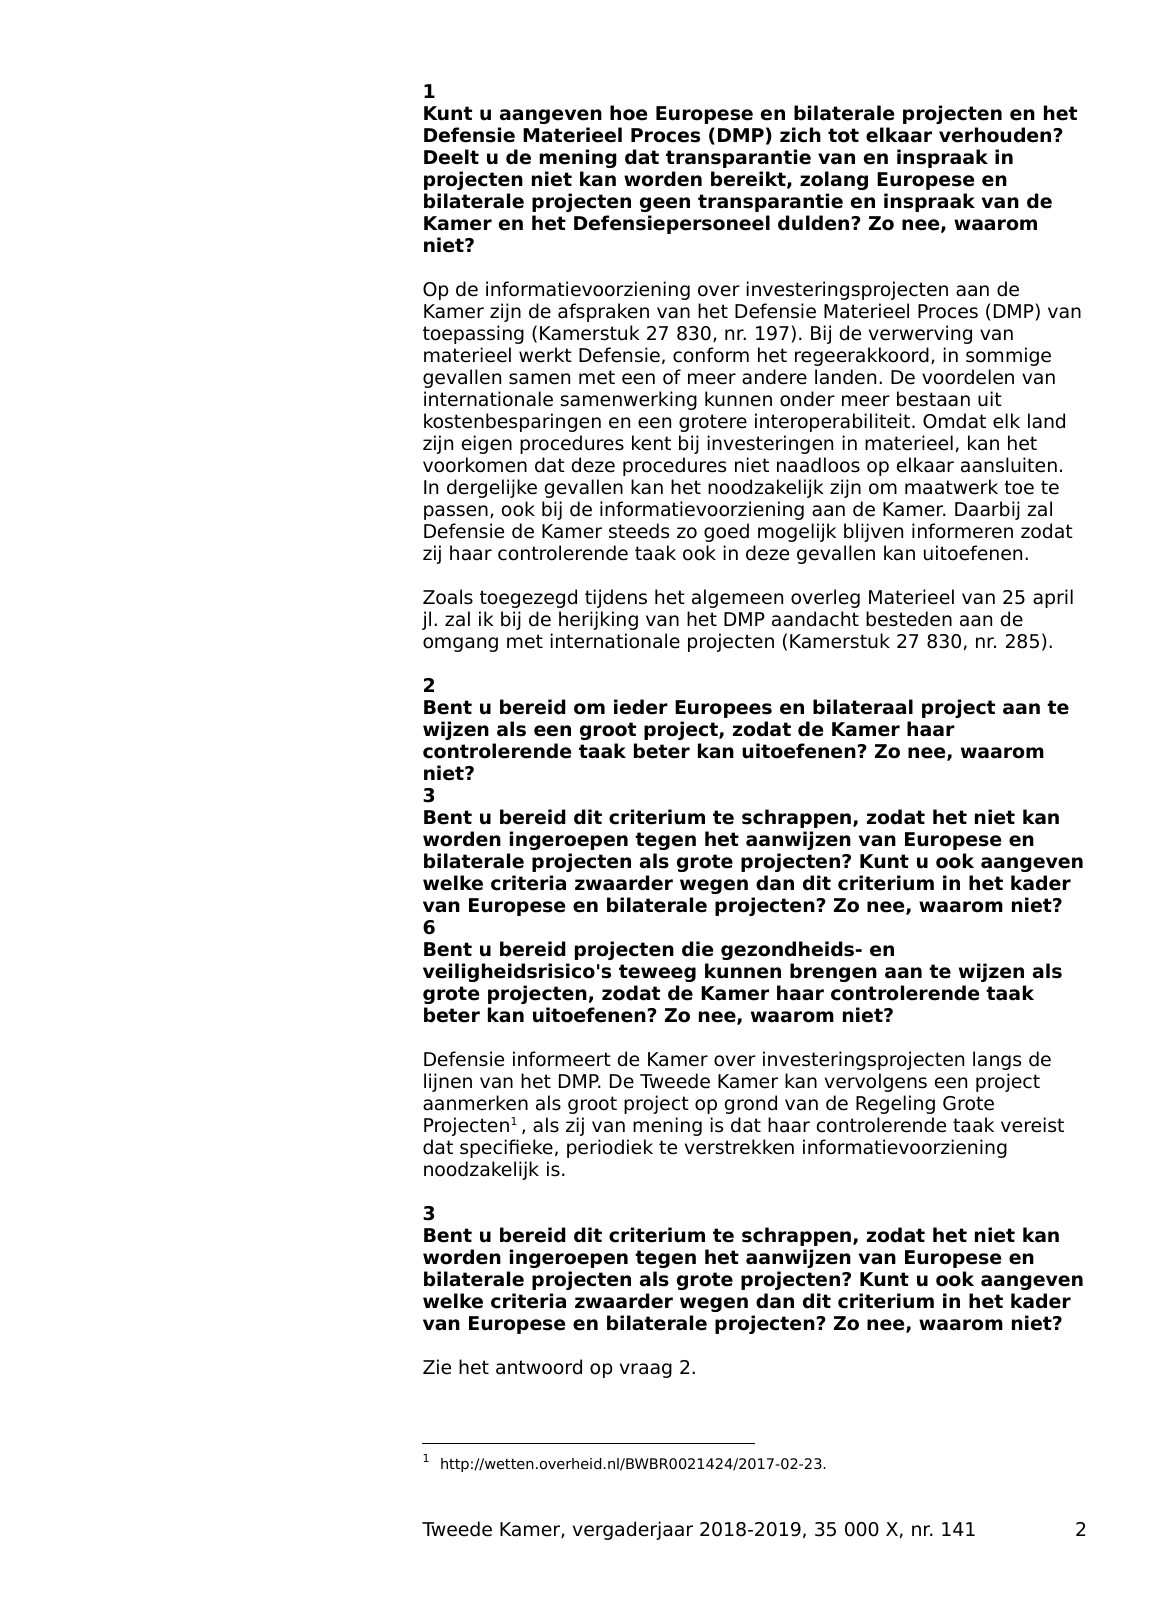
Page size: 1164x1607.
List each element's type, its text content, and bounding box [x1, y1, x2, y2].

text Bent u bereid om ieder Europees en bilateraal project aan te wijzen als een groot project, zodat de Kamer haar controlerende taak beter kan uitoefenen? Zo nee, waarom niet? [422, 697, 1087, 785]
text http://wetten.overheid.nl/BWBR0021424/2017-02-23. [422, 1452, 1087, 1474]
text Zie het antwoord op vraag 2. [422, 1357, 1087, 1379]
text Bent u bereid projecten die gezondheids- en veiligheidsrisico's teweeg kunnen brengen aan te wijzen als grote projecten, zodat de Kamer haar controlerende taak beter kan uitoefenen? Zo nee, waarom niet? [422, 939, 1087, 1027]
text Bent u bereid dit criterium te schrappen, zodat het niet kan worden ingeroepen tegen het aanwijzen van Europese en bilaterale projecten als grote projecten? Kunt u ook aangeven welke criteria zwaarder wegen dan dit criterium in het kader van Europese en bilaterale projecten? Zo nee, waarom niet? [422, 1225, 1087, 1335]
text 3 [422, 1203, 1087, 1225]
text 6 [422, 917, 1087, 939]
text Zoals toegezegd tijdens het algemeen overleg Materieel van 25 april jl. zal ik bij de herijking van het DMP aandacht besteden aan de omgang met internationale projecten (Kamerstuk 27 830, nr. 285). [422, 587, 1087, 653]
text 3 [422, 785, 1087, 807]
text Bent u bereid dit criterium te schrappen, zodat het niet kan worden ingeroepen tegen het aanwijzen van Europese en bilaterale projecten als grote projecten? Kunt u ook aangeven welke criteria zwaarder wegen dan dit criterium in het kader van Europese en bilaterale projecten? Zo nee, waarom niet? [422, 807, 1087, 917]
text Kunt u aangeven hoe Europese en bilaterale projecten en het Defensie Materieel Proces (DMP) zich tot elkaar verhouden? Deelt u de mening dat transparantie van en inspraak in projecten niet kan worden bereikt, zolang Europese en bilaterale projecten geen transparantie en inspraak van de Kamer en het Defensiepersoneel dulden? Zo nee, waarom niet? [422, 103, 1087, 257]
text 2 [422, 675, 1087, 697]
text Op de informatievoorziening over investeringsprojecten aan de Kamer zijn de afspraken van het Defensie Materieel Proces (DMP) van toepassing (Kamerstuk 27 830, nr. 197). Bij de verwerving van materieel werkt Defensie, conform het regeerakkoord, in sommige gevallen samen met een of meer andere landen. De voordelen van internationale samenwerking kunnen onder meer bestaan uit kostenbesparingen en een grotere interoperabiliteit. Omdat elk land zijn eigen procedures kent bij investeringen in materieel, kan het voorkomen dat deze procedures niet naadloos op elkaar aansluiten. In dergelijke gevallen kan het noodzakelijk zijn om maatwerk toe te passen, ook bij de informatievoorziening aan de Kamer. Daarbij zal Defensie de Kamer steeds zo goed mogelijk blijven informeren zodat zij haar controlerende taak ook in deze gevallen kan uitoefenen. [422, 279, 1087, 565]
text 1 [422, 81, 1087, 103]
text Defensie informeert de Kamer over investeringsprojecten langs de lijnen van het DMP. De Tweede Kamer kan vervolgens een project aanmerken als groot project op grond van de Regeling Grote Projecten, als zij van mening is dat haar controlerende taak vereist dat specifieke, periodiek te verstrekken informatievoorziening noodzakelijk is. [422, 1049, 1087, 1181]
